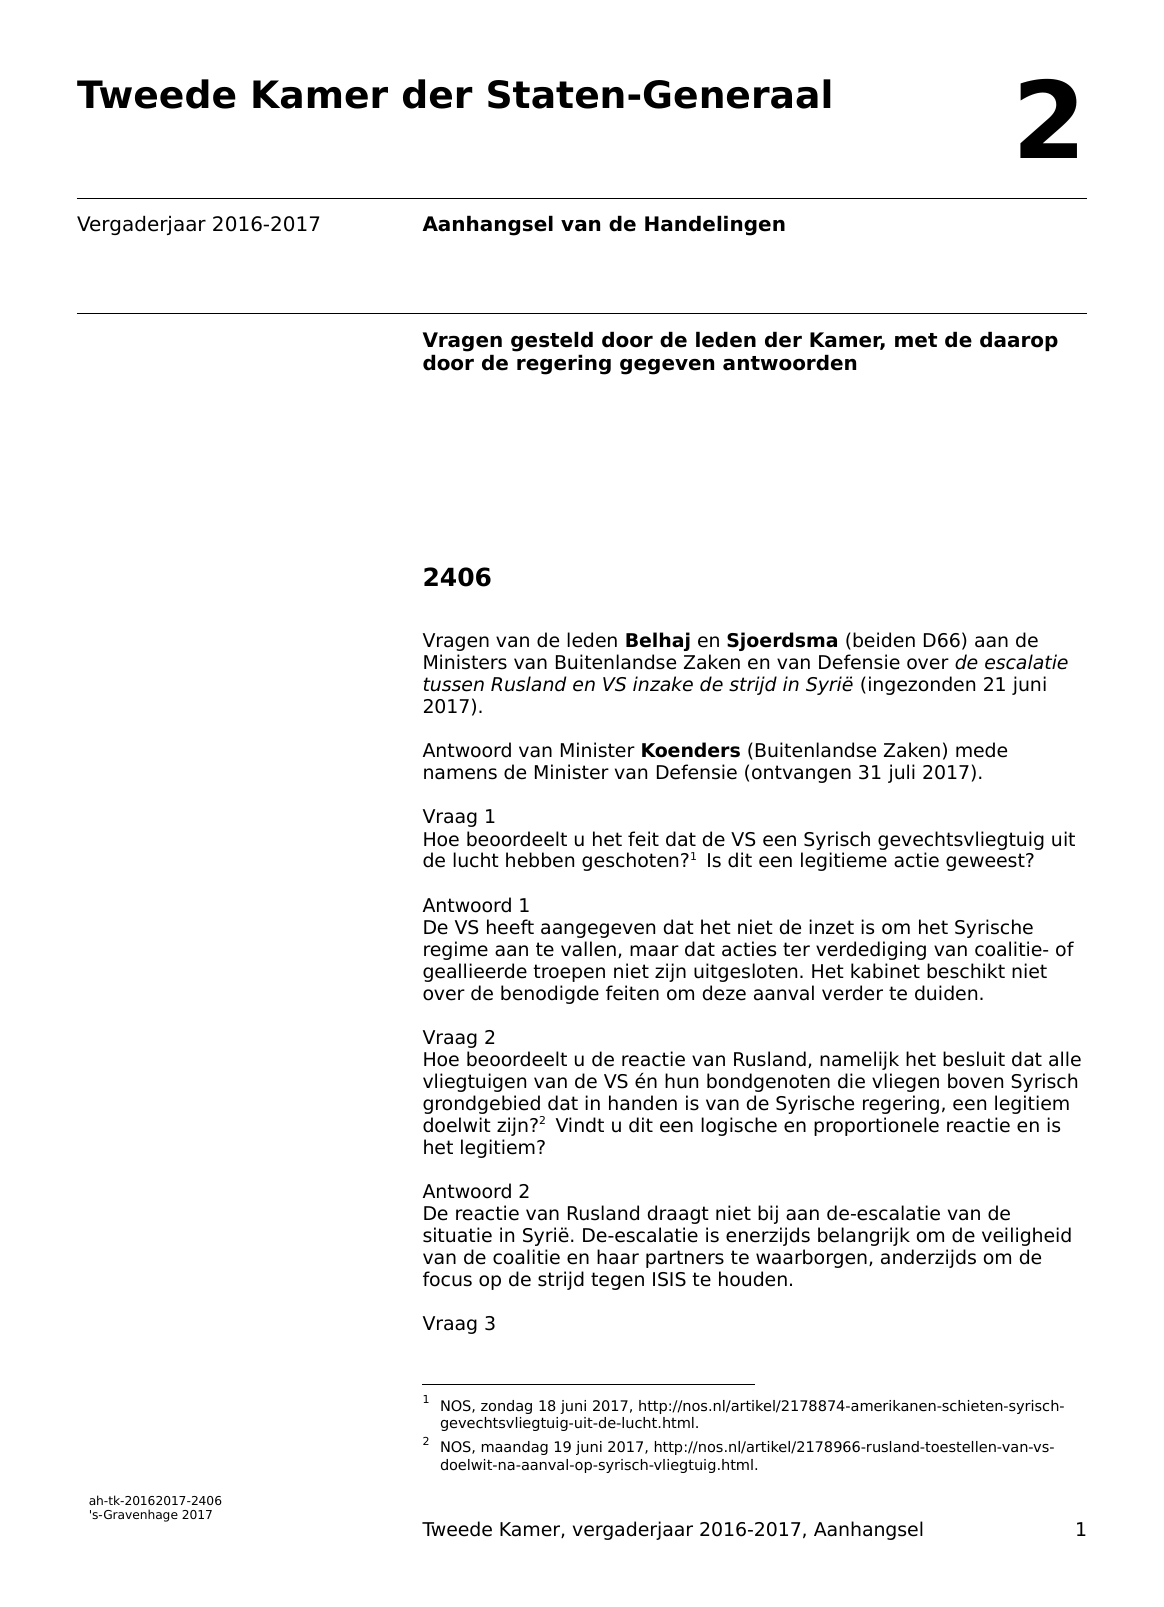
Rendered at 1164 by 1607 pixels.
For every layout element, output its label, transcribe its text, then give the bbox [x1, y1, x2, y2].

text Vragen van de leden Belhaj en Sjoerdsma (beiden D66) aan de Ministers van Buitenlandse Zaken en van Defensie over de escalatie tussen Rusland en VS inzake de strijd in Syrië (ingezonden 21 juni 2017). [422, 630, 1087, 718]
text Antwoord 1 [422, 894, 1087, 917]
table_cell Aanhangsel van de Handelingen [422, 199, 1087, 313]
text Vraag 1 [422, 806, 1087, 828]
table_cell [77, 314, 422, 375]
table_header Tweede Kamer der Staten-Generaal [77, 59, 886, 198]
text ah-tk-20162017-2406 [88, 1494, 323, 1508]
text De VS heeft aangegeven dat het niet de inzet is om het Syrische regime aan te vallen, maar dat acties ter verdediging van coalitie- of geallieerde troepen niet zijn uitgesloten. Het kabinet beschikt niet over de benodigde feiten om deze aanval verder te duiden. [422, 917, 1087, 1004]
text Hoe beoordeelt u de reactie van Rusland, namelijk het besluit dat alle vliegtuigen van de VS én hun bondgenoten die vliegen boven Syrisch grondgebied dat in handen is van de Syrische regering, een legitiem doelwit zijn? Vindt u dit een logische en proportionele reactie en is het legitiem? [422, 1049, 1087, 1158]
text Vraag 3 [422, 1313, 1087, 1335]
text Hoe beoordeelt u het feit dat de VS een Syrisch gevechtsvliegtuig uit de lucht hebben geschoten? Is dit een legitieme actie geweest? [422, 828, 1087, 872]
text Vraag 2 [422, 1027, 1087, 1049]
text NOS, zondag 18 juni 2017, http://nos.nl/artikel/2178874-amerikanen-schieten-syrisch-gevechtsvliegtuig-uit-de-lucht.html. [422, 1393, 1087, 1432]
text De reactie van Rusland draagt niet bij aan de-escalatie van de situatie in Syrië. De-escalatie is enerzijds belangrijk om de veiligheid van de coalitie en haar partners te waarborgen, anderzijds om de focus op de strijd tegen ISIS te houden. [422, 1203, 1087, 1291]
text 2406 [422, 563, 1087, 592]
text Antwoord van Minister Koenders (Buitenlandse Zaken) mede namens de Minister van Defensie (ontvangen 31 juli 2017). [422, 740, 1087, 784]
table_header 2 [886, 59, 1087, 198]
text NOS, maandag 19 juni 2017, http://nos.nl/artikel/2178966-rusland-toestellen-van-vs-doelwit-na-aanval-op-syrisch-vliegtuig.html. [422, 1435, 1087, 1474]
text Antwoord 2 [422, 1181, 1087, 1203]
table_cell Vragen gesteld door de leden der Kamer, met de daarop door de regering gegeven antwoorden [422, 314, 1087, 375]
table_cell Vergaderjaar 2016-2017 [77, 199, 422, 313]
text 's-Gravenhage 2017 [88, 1508, 323, 1522]
